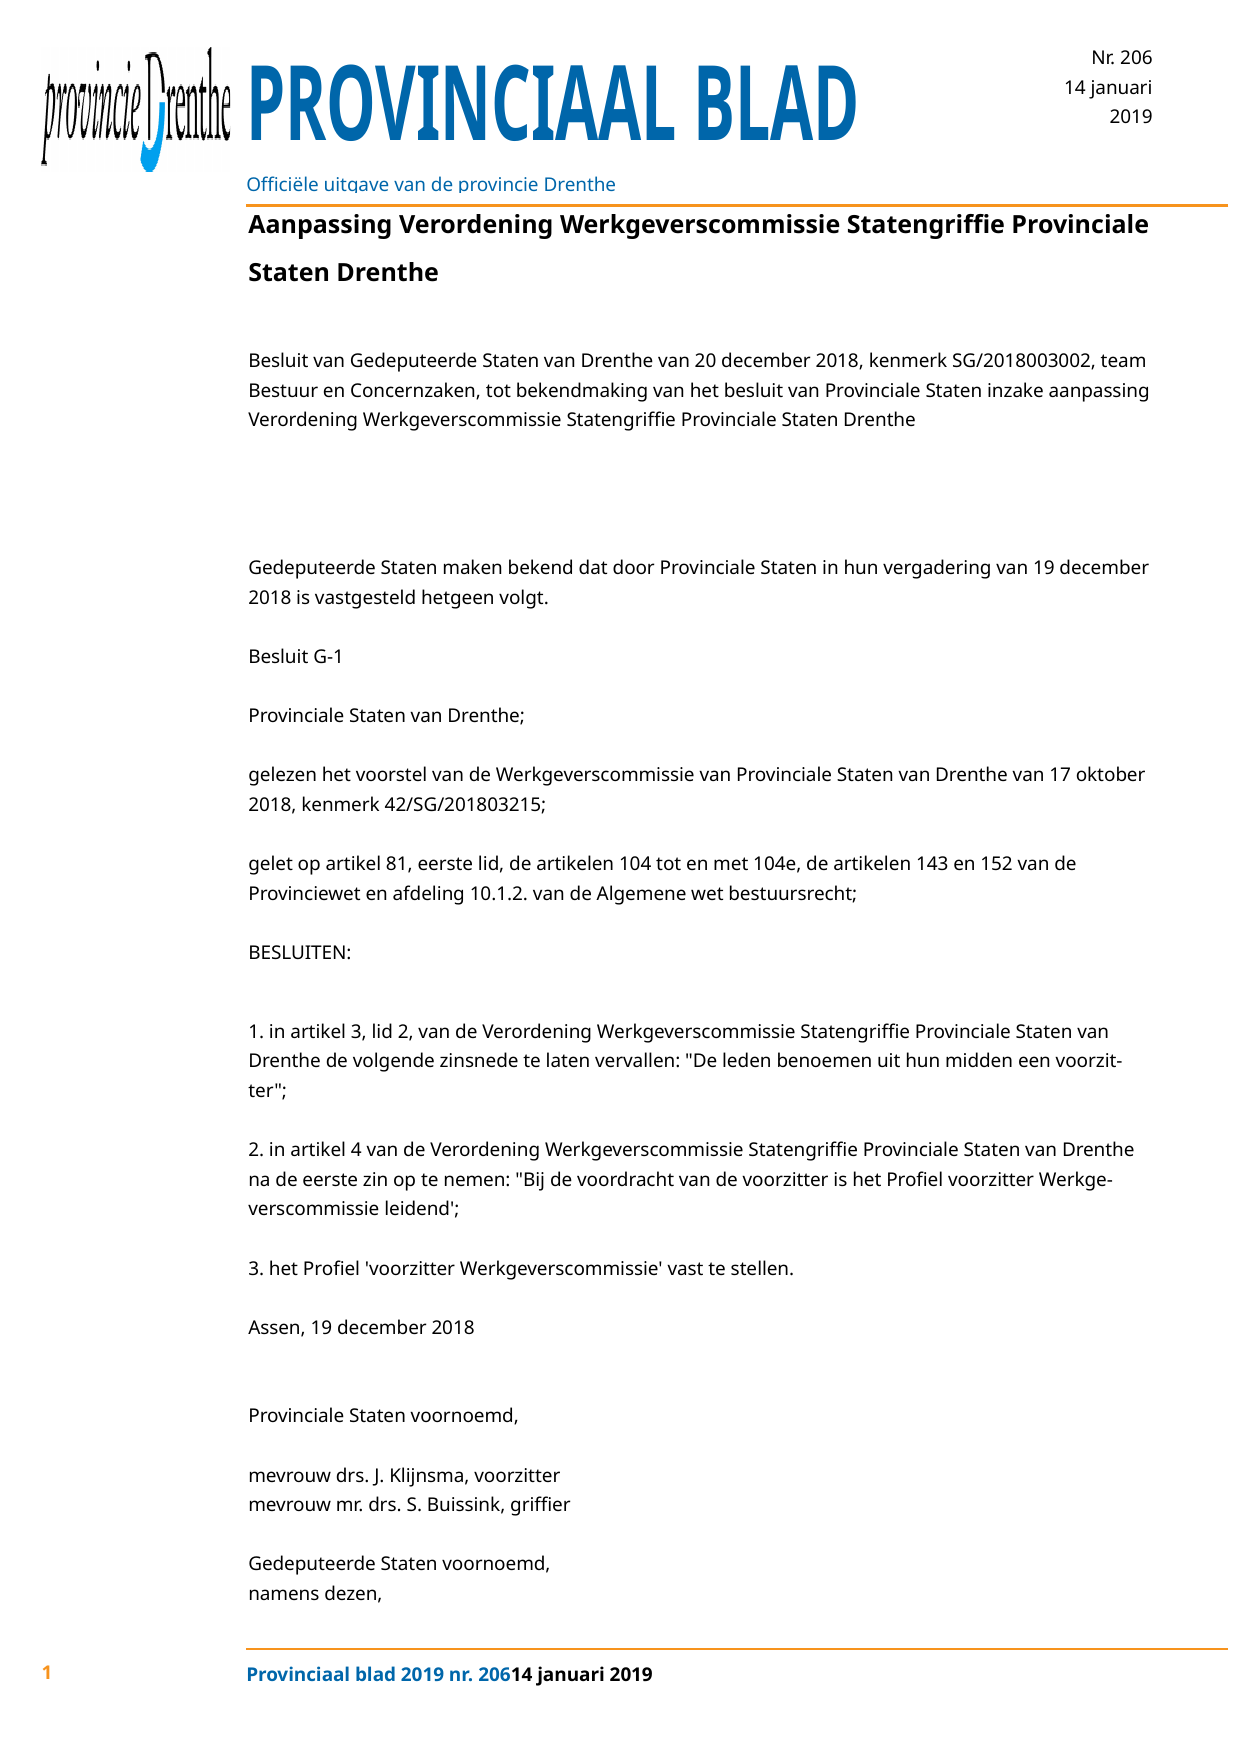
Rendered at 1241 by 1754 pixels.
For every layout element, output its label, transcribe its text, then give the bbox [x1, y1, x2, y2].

picture [41, 47, 231, 172]
text gelet op artikel 81, eerste lid, de artikelen 104 tot en met 104e, de artikelen 143 en 152 van de Provinciewet en afdeling 10.1.2. van de Algemene wet bestuursrecht; [248, 850, 1152, 906]
text Besluit G-1 [248, 643, 1152, 669]
text Aanpassing Verordening Werkgeverscommissie Statengriffie Provinciale Staten Drenthe [248, 207, 1152, 288]
text Provinciale Staten van Drenthe; [248, 702, 1152, 728]
text 3. het Profiel 'voorzitter Werkgeverscommissie' vast te stellen. [248, 1255, 1152, 1280]
text Provinciale Staten voornoemd, [248, 1403, 1152, 1428]
text namens dezen, [248, 1580, 1152, 1606]
text Gedeputeerde Staten voornoemd, [248, 1551, 1152, 1576]
text 2. in artikel 4 van de Verordening Werkgeverscommissie Statengriffie Provinciale Staten van Drenthe na de eerste zin op te nemen: "Bij de voordracht van de voorzitter is het Profiel voorzitter Werkge-verscommissie leidend'; [248, 1136, 1152, 1221]
text mevrouw drs. J. Klijnsma, voorzitter [248, 1462, 1152, 1487]
text BESLUITEN: [248, 939, 1152, 965]
text gelezen het voorstel van de Werkgeverscommissie van Provinciale Staten van Drenthe van 17 oktober 2018, kenmerk 42/SG/201803215; [248, 762, 1152, 817]
text mevrouw mr. drs. S. Buissink, griffier [248, 1491, 1152, 1517]
text 1. in artikel 3, lid 2, van de Verordening Werkgeverscommissie Statengriffie Provinciale Staten van Drenthe de volgende zinsnede te laten vervallen: "De leden benoemen uit hun midden een voorzit-ter"; [248, 1018, 1152, 1103]
text Besluit van Gedeputeerde Staten van Drenthe van 20 december 2018, kenmerk SG/2018003002, team Bestuur en Concernzaken, tot bekendmaking van het besluit van Provinciale Staten inzake aanpassing Verordening Werkgeverscommissie Statengriffie Provinciale Staten Drenthe [248, 347, 1152, 432]
text Assen, 19 december 2018 [248, 1314, 1152, 1339]
text Gedeputeerde Staten maken bekend dat door Provinciale Staten in hun vergadering van 19 december 2018 is vastgesteld hetgeen volgt. [248, 554, 1152, 610]
